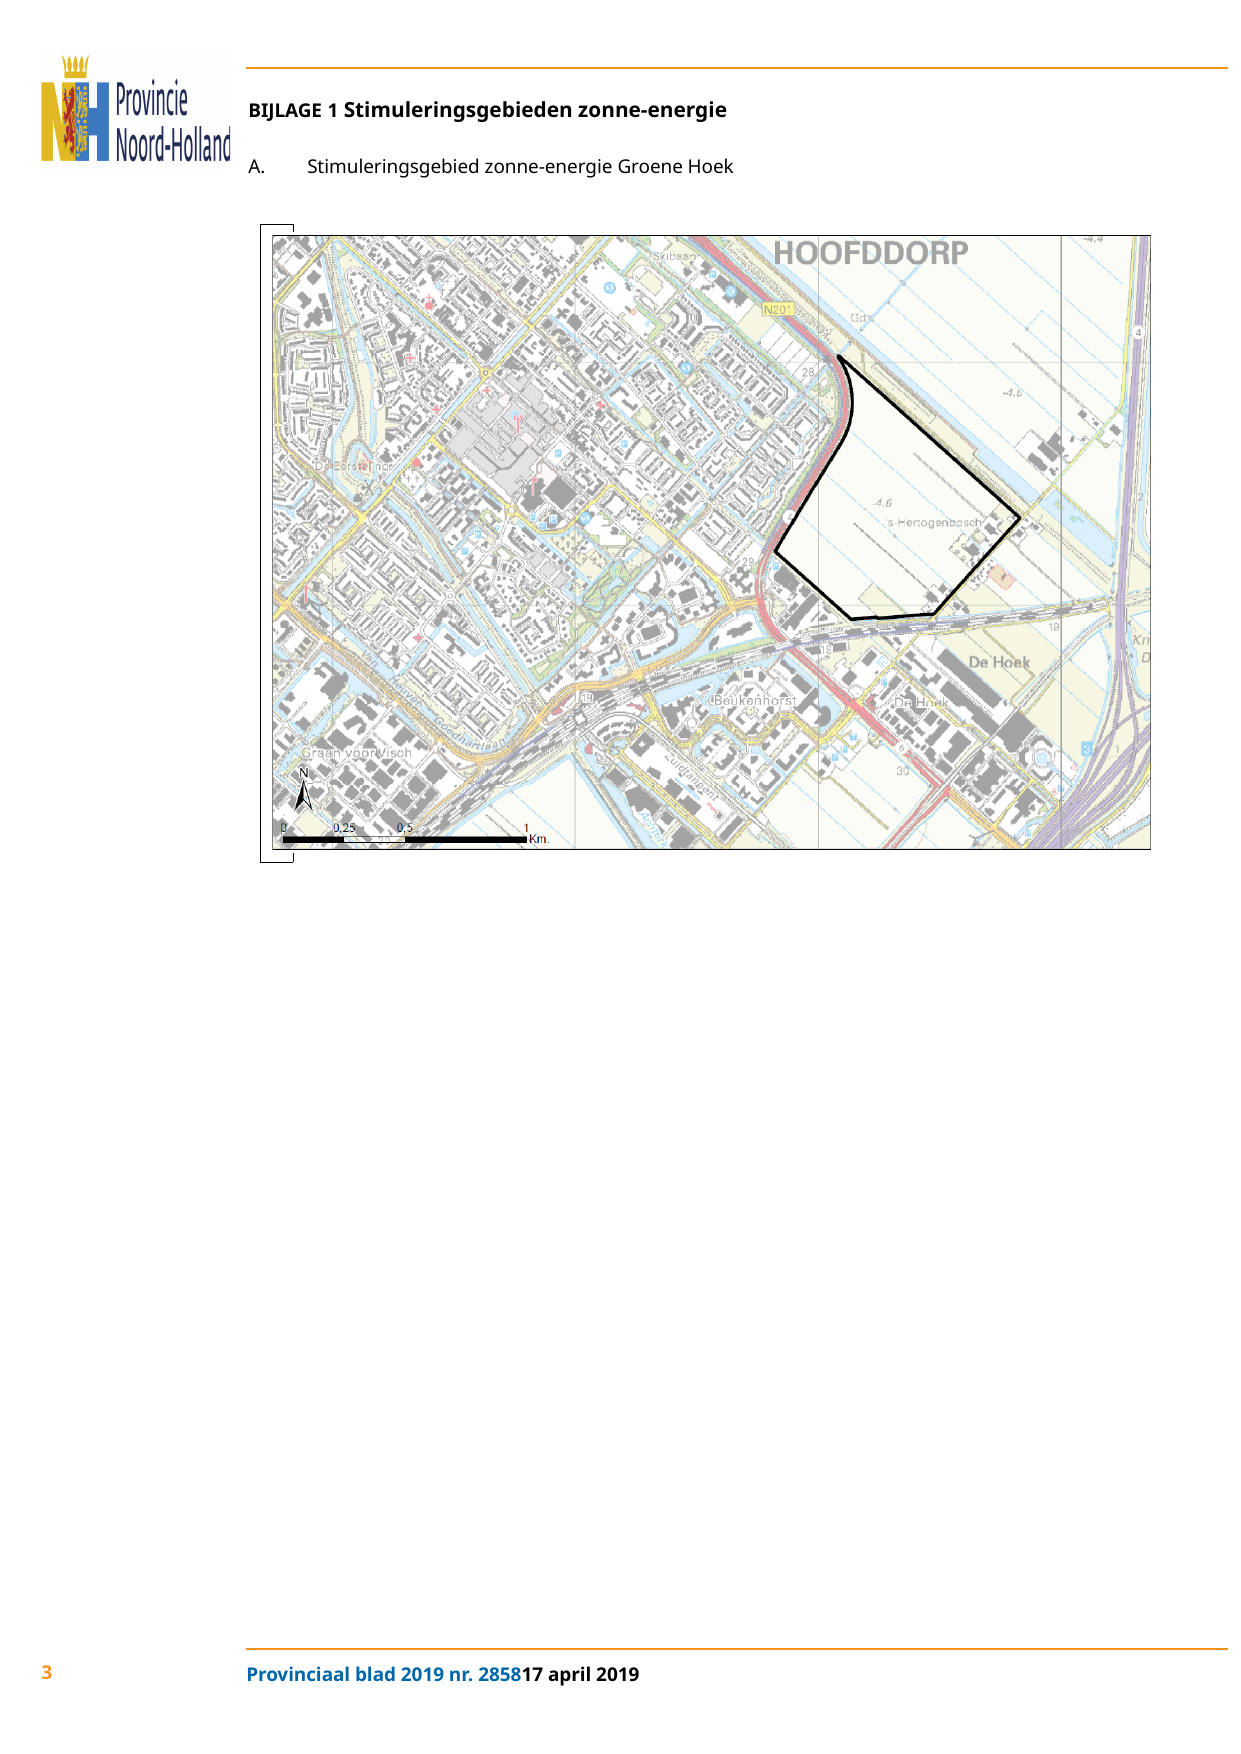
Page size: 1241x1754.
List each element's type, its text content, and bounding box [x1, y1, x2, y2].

list Stimuleringsgebied zonne-energie Groene Hoek [248, 153, 1152, 179]
text BIJLAGE 1 Stimuleringsgebieden zonne-energie [248, 95, 1152, 123]
picture [268, 232, 1155, 853]
picture [41, 47, 231, 172]
